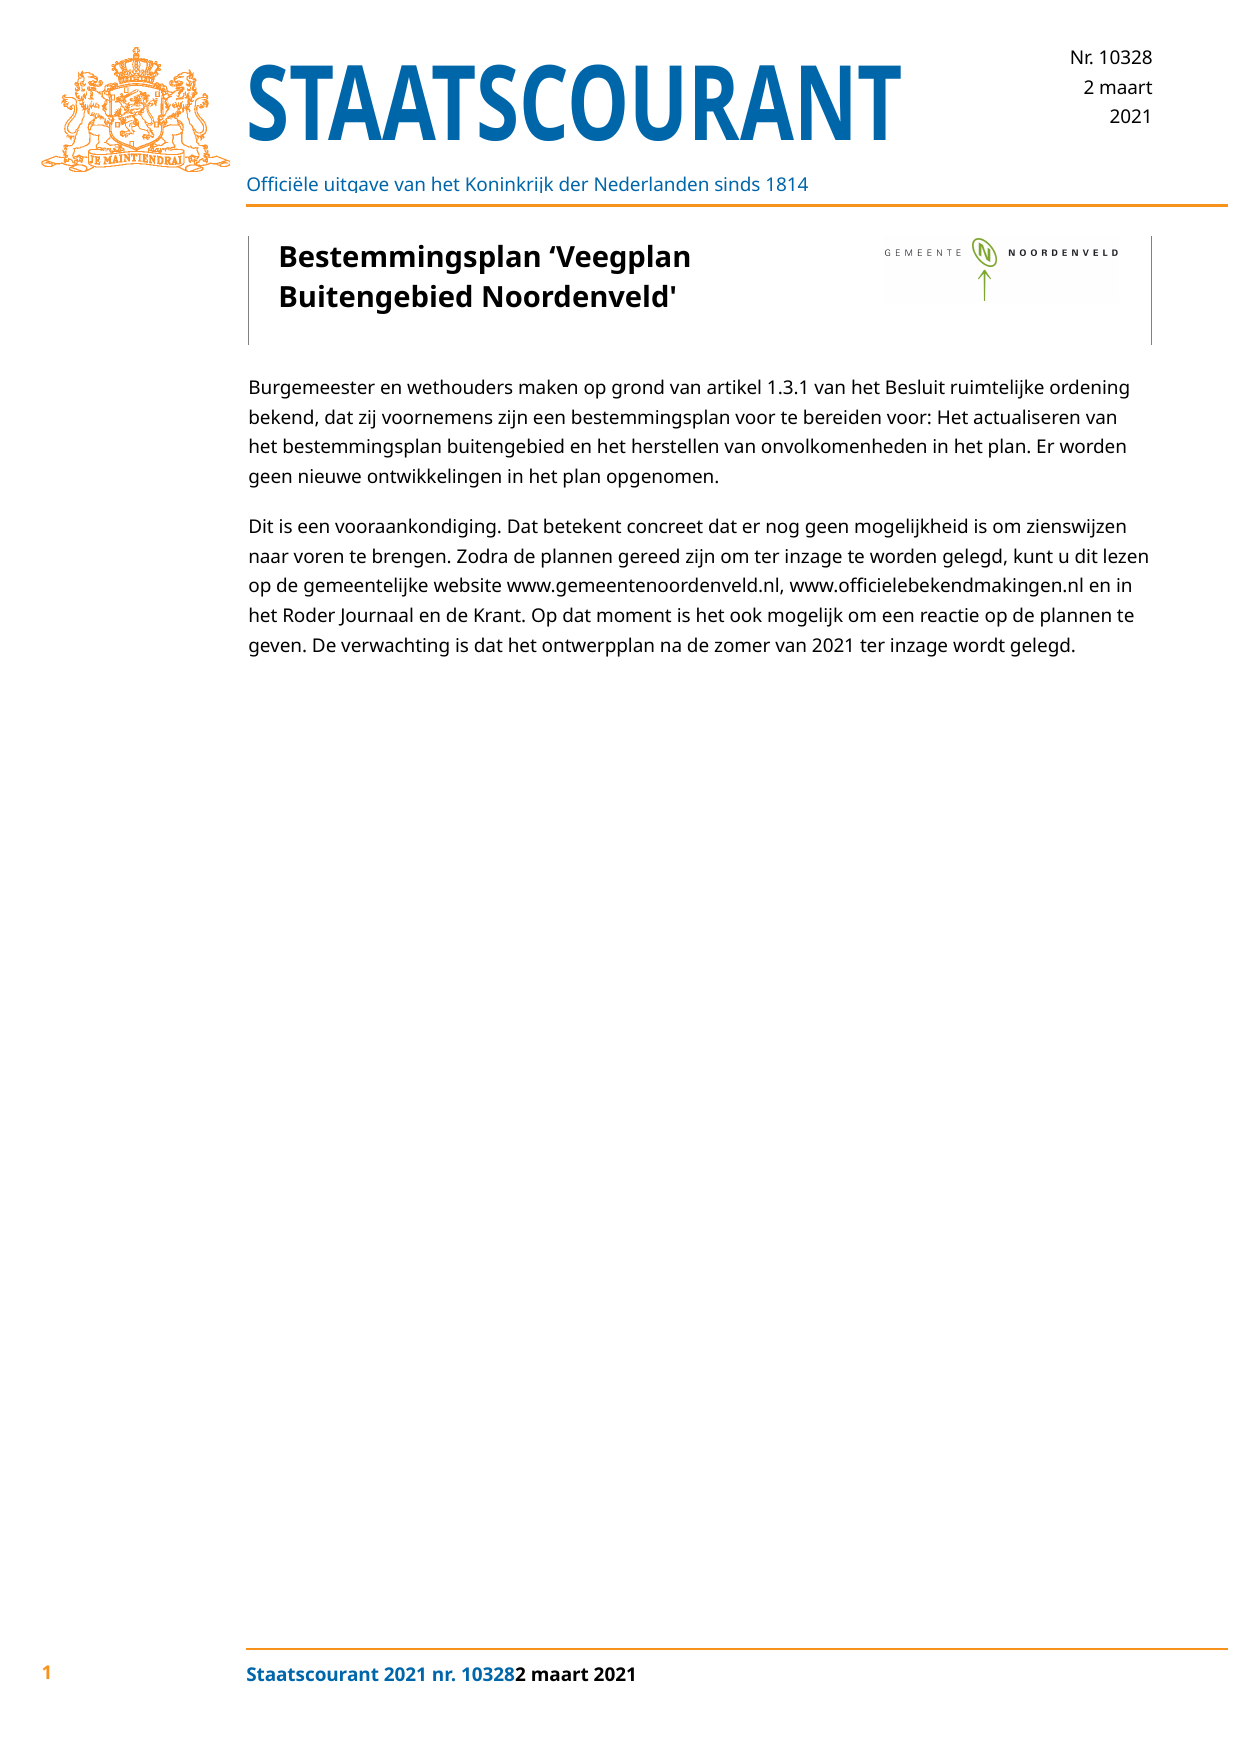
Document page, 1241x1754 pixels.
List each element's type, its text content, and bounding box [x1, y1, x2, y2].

table_header [850, 236, 1151, 345]
table_header Bestemmingsplan ‘Veegplan Buitengebied Noordenveld' [249, 236, 850, 345]
picture [882, 236, 1119, 303]
text Burgemeester en wethouders maken op grond van artikel 1.3.1 van het Besluit ruimtelijke ordening bekend, dat zij voornemens zijn een bestemmingsplan voor te bereiden voor: Het actualiseren van het bestemmingsplan buitengebied en het herstellen van onvolkomenheden in het plan. Er worden geen nieuwe ontwikkelingen in het plan opgenomen. [248, 374, 1152, 489]
picture [41, 47, 231, 172]
text Dit is een vooraankondiging. Dat betekent concreet dat er nog geen mogelijkheid is om zienswijzen naar voren te brengen. Zodra de plannen gereed zijn om ter inzage te worden gelegd, kunt u dit lezen op de gemeentelijke website www.gemeentenoordenveld.nl, www.officielebekendmakingen.nl en in het Roder Journaal en de Krant. Op dat moment is het ook mogelijk om een reactie op de plannen te geven. De verwachting is dat het ontwerpplan na de zomer van 2021 ter inzage wordt gelegd. [248, 513, 1152, 657]
